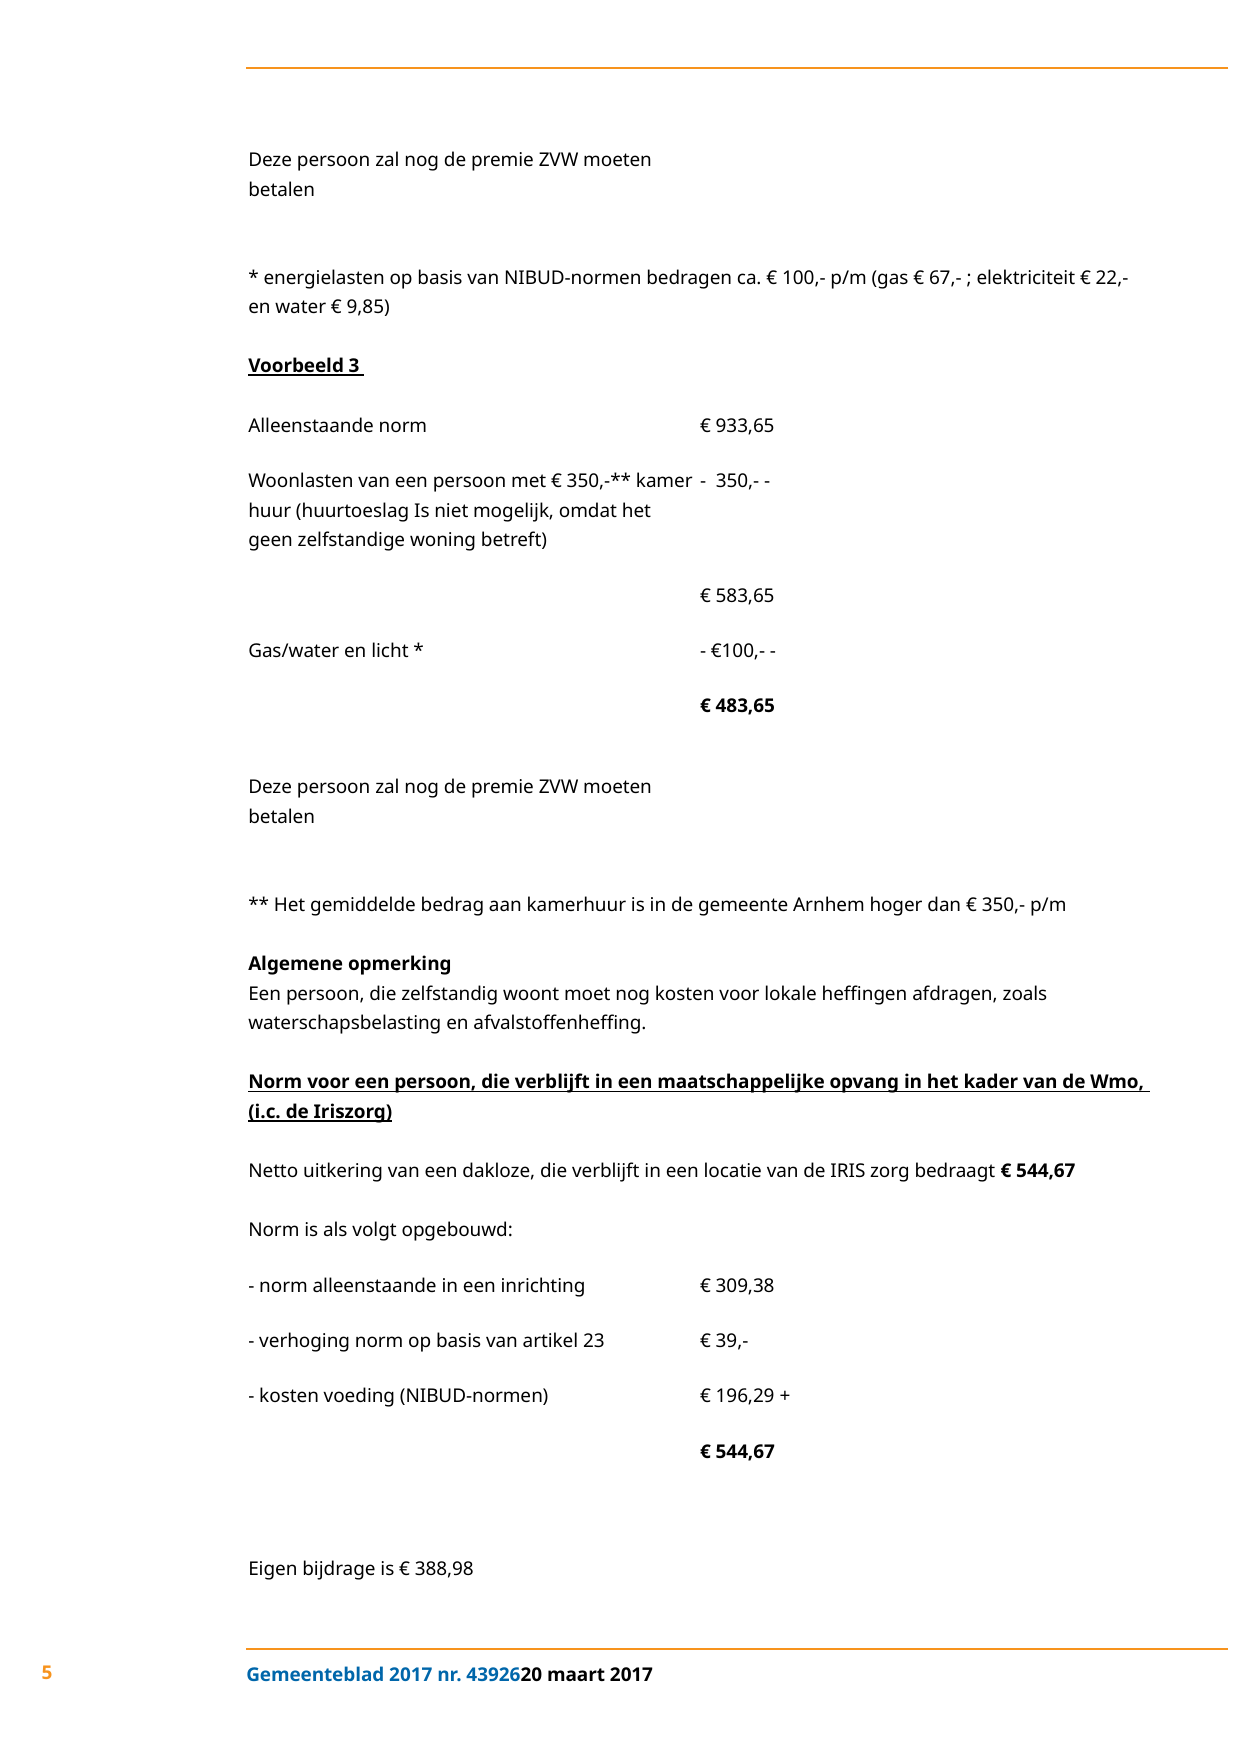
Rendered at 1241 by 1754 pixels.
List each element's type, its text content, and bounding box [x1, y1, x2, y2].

table_cell [248, 1438, 700, 1493]
table_cell - kosten voeding (NIBUD-normen) [248, 1383, 700, 1438]
table_cell € 583,65 [700, 582, 1152, 637]
table_cell [248, 582, 700, 637]
text ** Het gemiddelde bedrag aan kamerhuur is in de gemeente Arnhem hoger dan € 350,- p/m [248, 891, 1152, 917]
table_cell - €100,- - [700, 637, 1152, 692]
table_cell [700, 121, 1152, 146]
table_cell Deze persoon zal nog de premie ZVW moeten betalen [248, 774, 700, 858]
table_cell [700, 748, 1152, 773]
table_cell [700, 146, 1152, 231]
table_cell [248, 748, 700, 773]
table_cell Deze persoon zal nog de premie ZVW moeten betalen [248, 146, 700, 231]
table_header Norm is als volgt opgebouwd: [248, 1217, 700, 1272]
table_cell € 196,29 + [700, 1383, 1152, 1438]
table_cell Woonlasten van een persoon met € 350,-** kamer huur (huurtoeslag Is niet mogelijk, omdat het geen zelfstandige woning betreft) [248, 467, 700, 582]
table_cell [248, 95, 700, 121]
table_cell [700, 774, 1152, 858]
text Netto uitkering van een dakloze, die verblijft in een locatie van de IRIS zorg bedraagt € 544,67 [248, 1157, 1152, 1183]
table_cell [248, 693, 700, 748]
table_cell - norm alleenstaande in een inrichting [248, 1272, 700, 1327]
text Norm voor een persoon, die verblijft in een maatschappelijke opvang in het kader van de Wmo, (i.c. de Iriszorg) [248, 1069, 1152, 1124]
picture [41, 47, 231, 172]
table_cell € 483,65 [700, 693, 1152, 748]
text Een persoon, die zelfstandig woont moet nog kosten voor lokale heffingen afdragen, zoals waterschapsbelasting en afvalstoffenheffing. [248, 980, 1152, 1035]
table_cell [700, 95, 1152, 121]
table_header Alleenstaande norm [248, 412, 700, 467]
table_cell - verhoging norm op basis van artikel 23 [248, 1327, 700, 1383]
table_cell € 544,67 [700, 1438, 1152, 1493]
table_cell € 309,38 [700, 1272, 1152, 1327]
table_cell - 350,- - [700, 467, 1152, 582]
text * energielasten op basis van NIBUD-normen bedragen ca. € 100,- p/m (gas € 67,- ; elektriciteit € 22,- en water € 9,85) [248, 264, 1152, 319]
table_cell Gas/water en licht * [248, 637, 700, 692]
table_header [700, 1217, 1152, 1272]
text Eigen bijdrage is € 388,98 [248, 1556, 1152, 1581]
text Voorbeeld 3 [248, 353, 1152, 378]
text Algemene opmerking [248, 950, 1152, 976]
table_header € 933,65 [700, 412, 1152, 467]
table_cell € 39,- [700, 1327, 1152, 1383]
table_cell [248, 121, 700, 146]
